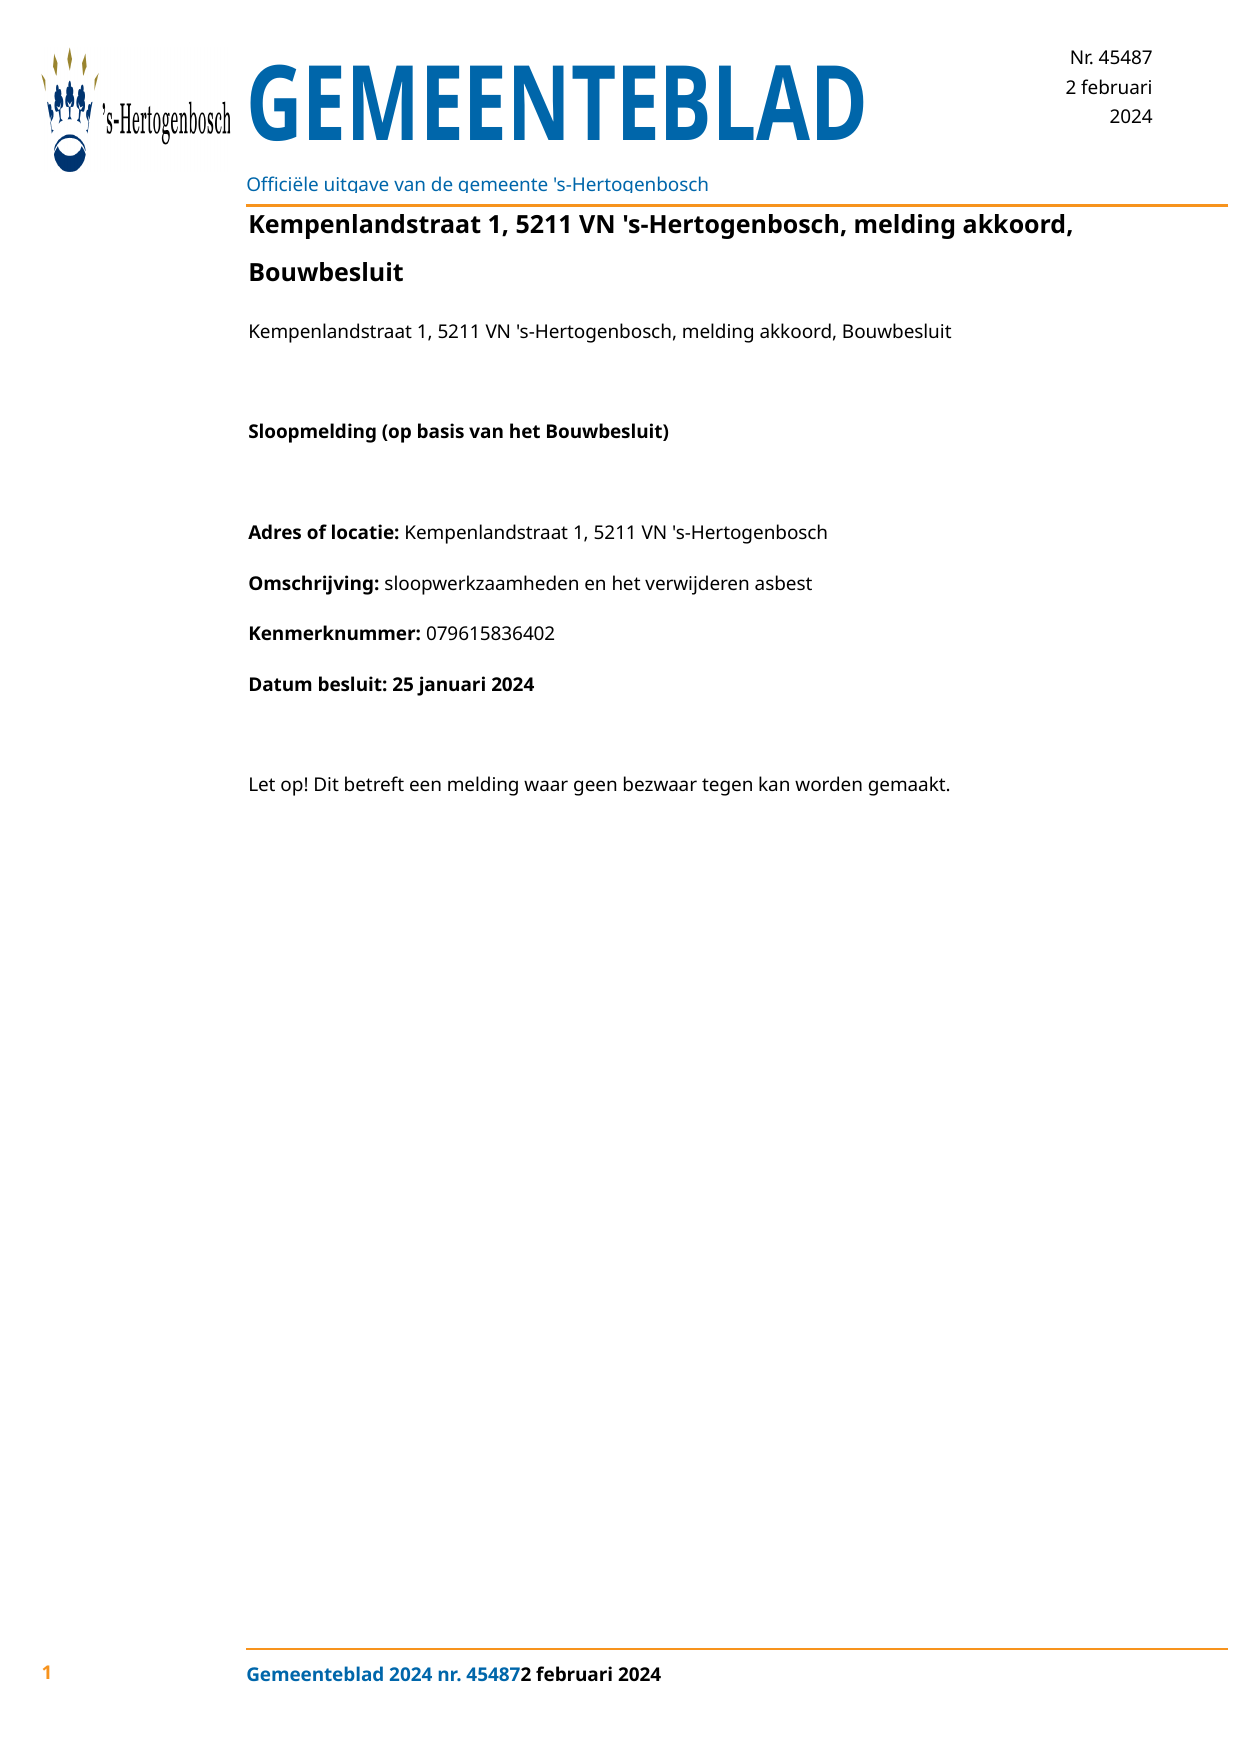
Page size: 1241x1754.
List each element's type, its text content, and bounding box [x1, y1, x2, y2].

text Let op! Dit betreft een melding waar geen bezwaar tegen kan worden gemaakt. [248, 772, 1152, 797]
text Adres of locatie: Kempenlandstraat 1, 5211 VN 's-Hertogenbosch [248, 519, 1152, 545]
text Datum besluit: 25 januari 2024 [248, 671, 1152, 697]
text Kempenlandstraat 1, 5211 VN 's-Hertogenbosch, melding akkoord, Bouwbesluit [248, 318, 1152, 344]
text Omschrijving: sloopwerkzaamheden en het verwijderen asbest [248, 570, 1152, 596]
text Kempenlandstraat 1, 5211 VN 's-Hertogenbosch, melding akkoord, Bouwbesluit [248, 207, 1152, 288]
picture [41, 47, 231, 172]
text Kenmerknummer: 079615836402 [248, 620, 1152, 646]
text Sloopmelding (op basis van het Bouwbesluit) [248, 419, 1152, 444]
